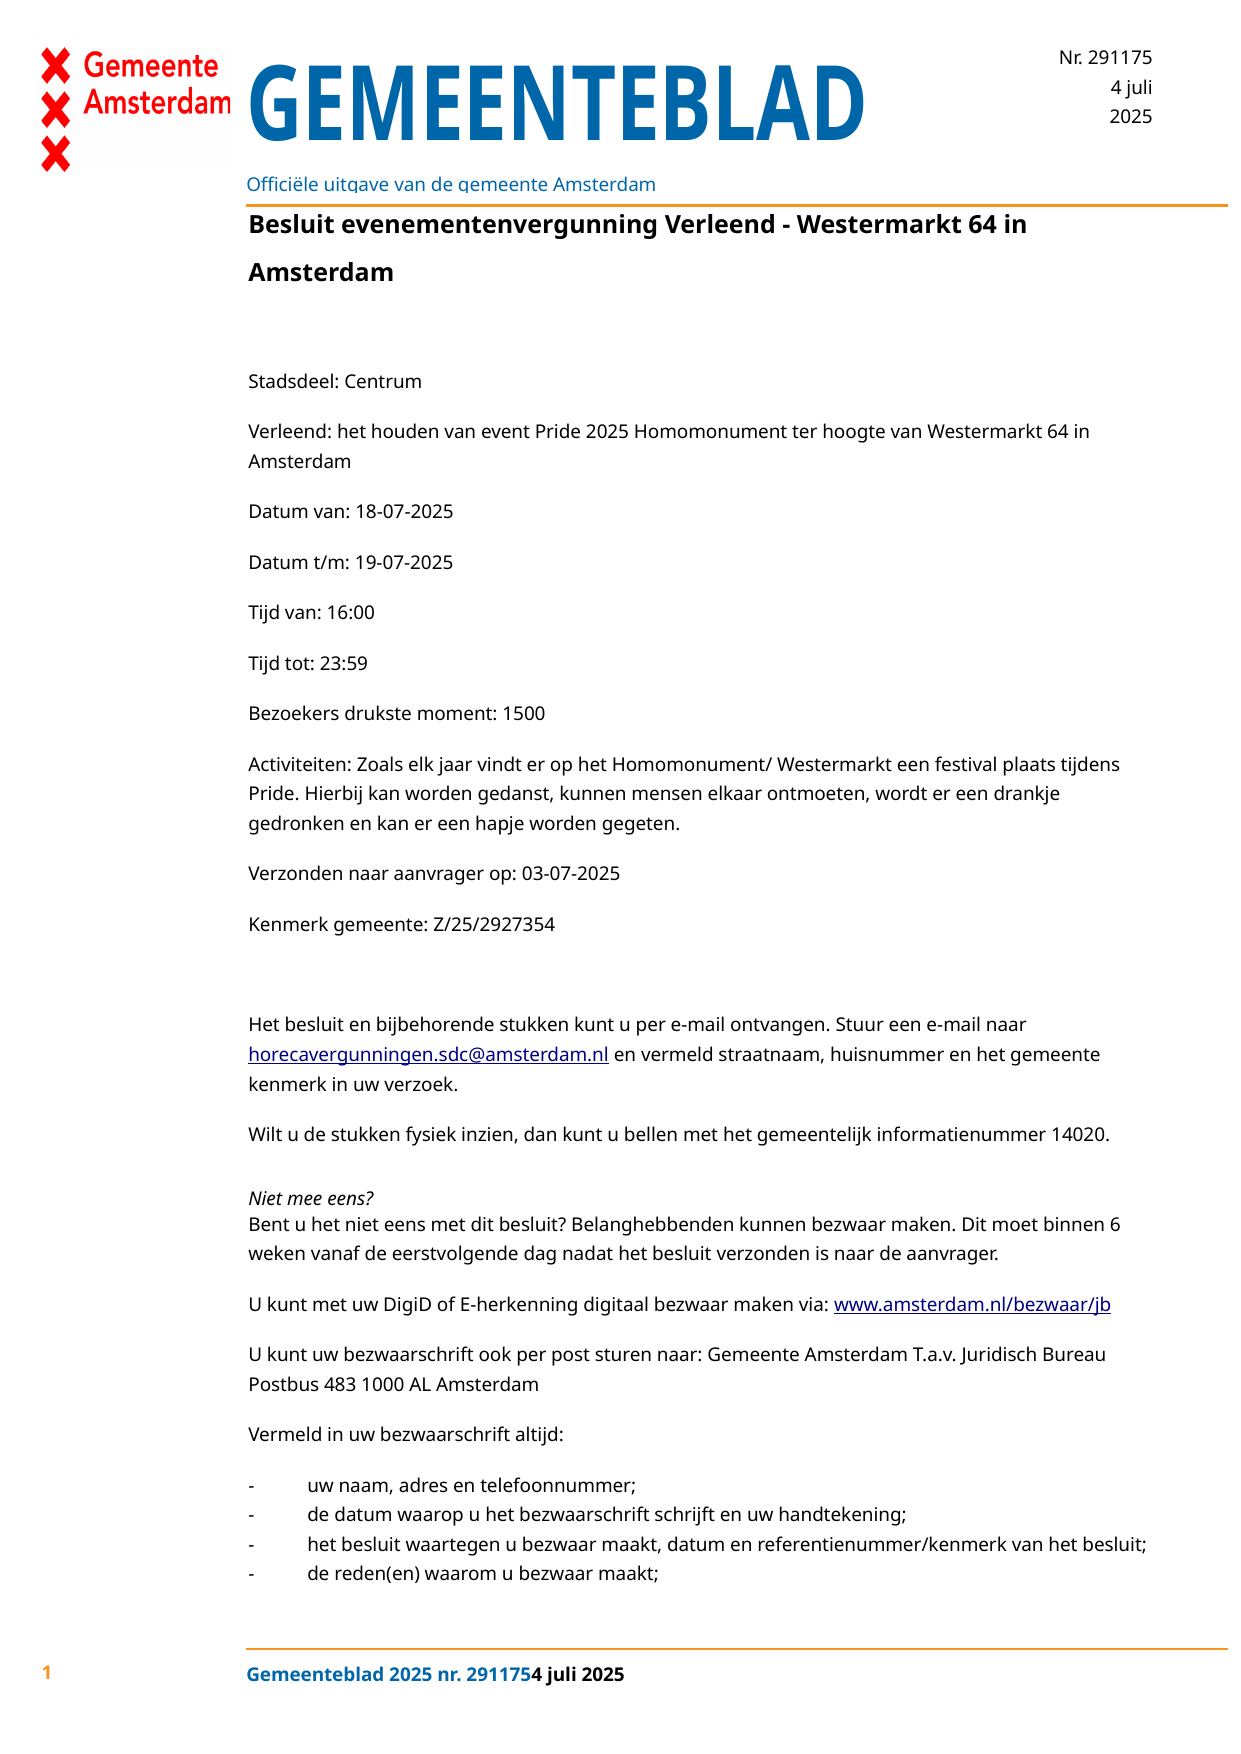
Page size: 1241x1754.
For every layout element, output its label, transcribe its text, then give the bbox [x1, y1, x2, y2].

text Datum van: 18-07-2025 [248, 499, 1152, 524]
picture [41, 47, 231, 172]
text Tijd tot: 23:59 [248, 650, 1152, 676]
text U kunt uw bezwaarschrift ook per post sturen naar: Gemeente Amsterdam T.a.v. Juridisch Bureau Postbus 483 1000 AL Amsterdam [248, 1341, 1152, 1397]
list uw naam, adres en telefoonnummer; [248, 1472, 1152, 1497]
text Besluit evenementenvergunning Verleend - Westermarkt 64 in Amsterdam [248, 207, 1152, 288]
list de datum waarop u het bezwaarschrift schrijft en uw handtekening; [248, 1501, 1152, 1527]
list de reden(en) waarom u bezwaar maakt; [248, 1561, 1152, 1586]
text Kenmerk gemeente: Z/25/2927354 [248, 911, 1152, 937]
text Verzonden naar aanvrager op: 03-07-2025 [248, 860, 1152, 886]
text Activiteiten: Zoals elk jaar vindt er op het Homomonument/ Westermarkt een festival plaats tijdens Pride. Hierbij kan worden gedanst, kunnen mensen elkaar ontmoeten, wordt er een drankje gedronken en kan er een hapje worden gegeten. [248, 751, 1152, 836]
text U kunt met uw DigiD of E-herkenning digitaal bezwaar maken via: www.amsterdam.nl/bezwaar/jb [248, 1291, 1152, 1317]
text Bezoekers drukste moment: 1500 [248, 700, 1152, 726]
text Stadsdeel: Centrum [248, 368, 1152, 394]
text Tijd van: 16:00 [248, 599, 1152, 625]
text Niet mee eens? [248, 1185, 1152, 1211]
text Datum t/m: 19-07-2025 [248, 549, 1152, 575]
text Verleend: het houden van event Pride 2025 Homomonument ter hoogte van Westermarkt 64 in Amsterdam [248, 419, 1152, 474]
text Het besluit en bijbehorende stukken kunt u per e-mail ontvangen. Stuur een e-mail naar horecavergunningen.sdc@amsterdam.nl en vermeld straatnaam, huisnummer en het gemeente kenmerk in uw verzoek. [248, 1012, 1152, 1097]
list het besluit waartegen u bezwaar maakt, datum en referentienummer/kenmerk van het besluit; [248, 1531, 1152, 1557]
text Vermeld in uw bezwaarschrift altijd: [248, 1421, 1152, 1447]
text Wilt u de stukken fysiek inzien, dan kunt u bellen met het gemeentelijk informatienummer 14020. [248, 1121, 1152, 1147]
text Bent u het niet eens met dit besluit? Belanghebbenden kunnen bezwaar maken. Dit moet binnen 6 weken vanaf de eerstvolgende dag nadat het besluit verzonden is naar de aanvrager. [248, 1211, 1152, 1266]
